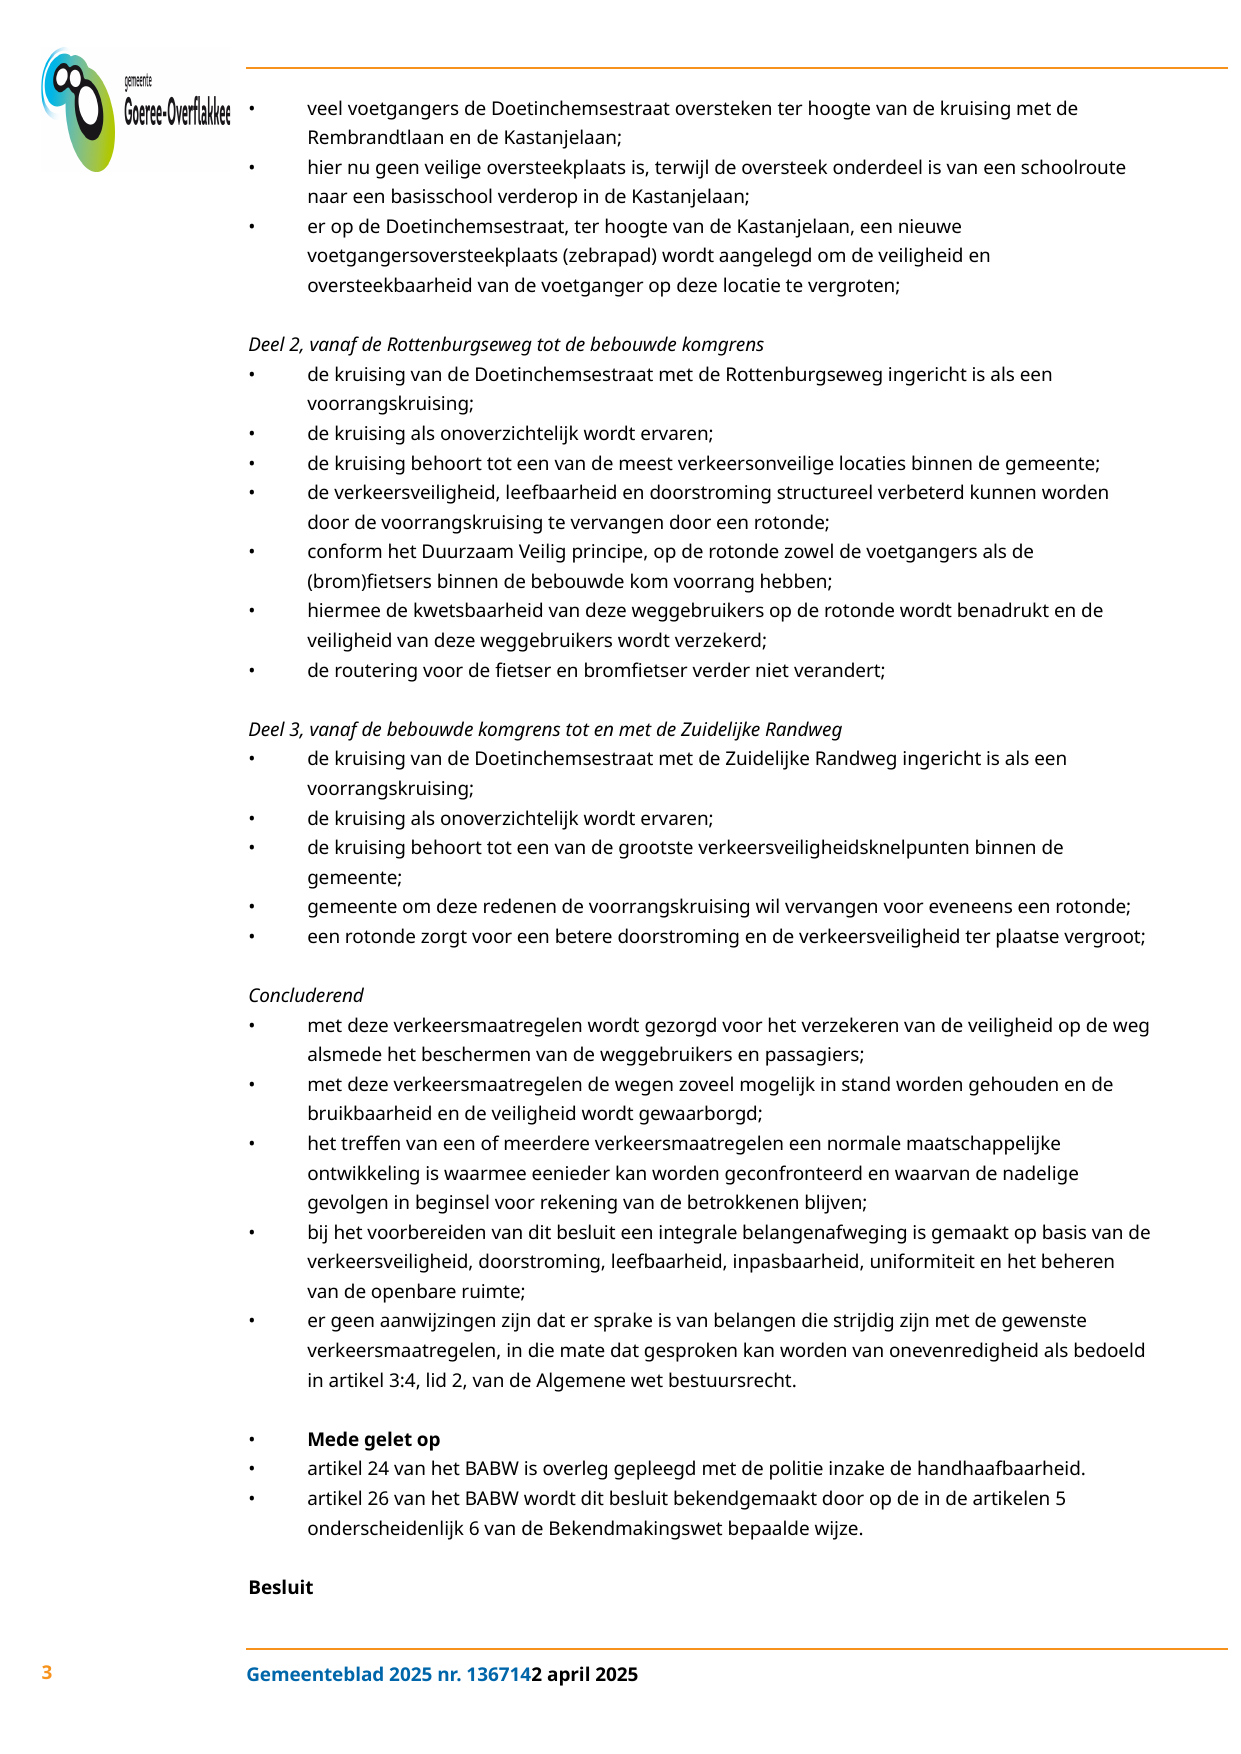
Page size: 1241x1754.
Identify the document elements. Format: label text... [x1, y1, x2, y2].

text Besluit [248, 1574, 1152, 1600]
list het treffen van een of meerdere verkeersmaatregelen een normale maatschappelijke ontwikkeling is waarmee eenieder kan worden geconfronteerd en waarvan de nadelige gevolgen in beginsel voor rekening van de betrokkenen blijven; [248, 1130, 1152, 1215]
list de kruising behoort tot een van de meest verkeersonveilige locaties binnen de gemeente; [248, 450, 1152, 476]
list Mede gelet op [248, 1426, 1152, 1452]
list de verkeersveiligheid, leefbaarheid en doorstroming structureel verbeterd kunnen worden door de voorrangskruising te vervangen door een rotonde; [248, 479, 1152, 535]
list conform het Duurzaam Veilig principe, op de rotonde zowel de voetgangers als de (brom)fietsers binnen de bebouwde kom voorrang hebben; [248, 538, 1152, 594]
list gemeente om deze redenen de voorrangskruising wil vervangen voor eveneens een rotonde; [248, 893, 1152, 919]
list met deze verkeersmaatregelen wordt gezorgd voor het verzekeren van de veiligheid op de weg alsmede het beschermen van de weggebruikers en passagiers; [248, 1012, 1152, 1067]
list de kruising van de Doetinchemsestraat met de Rottenburgseweg ingericht is als een voorrangskruising; [248, 361, 1152, 416]
picture [41, 47, 231, 172]
list een rotonde zorgt voor een betere doorstroming en de verkeersveiligheid ter plaatse vergroot; [248, 923, 1152, 949]
list hiermee de kwetsbaarheid van deze weggebruikers op de rotonde wordt benadrukt en de veiligheid van deze weggebruikers wordt verzekerd; [248, 598, 1152, 653]
list de kruising van de Doetinchemsestraat met de Zuidelijke Randweg ingericht is als een voorrangskruising; [248, 746, 1152, 801]
list er op de Doetinchemsestraat, ter hoogte van de Kastanjelaan, een nieuwe voetgangersoversteekplaats (zebrapad) wordt aangelegd om de veiligheid en oversteekbaarheid van de voetganger op deze locatie te vergroten; [248, 213, 1152, 298]
list er geen aanwijzingen zijn dat er sprake is van belangen die strijdig zijn met de gewenste verkeersmaatregelen, in die mate dat gesproken kan worden van onevenredigheid als bedoeld in artikel 3:4, lid 2, van de Algemene wet bestuursrecht. [248, 1308, 1152, 1393]
list artikel 26 van het BABW wordt dit besluit bekendgemaakt door op de in de artikelen 5 onderscheidenlijk 6 van de Bekendmakingswet bepaalde wijze. [248, 1485, 1152, 1541]
list veel voetgangers de Doetinchemsestraat oversteken ter hoogte van de kruising met de Rembrandtlaan en de Kastanjelaan; [248, 95, 1152, 150]
list de routering voor de fietser en bromfietser verder niet verandert; [248, 657, 1152, 683]
list met deze verkeersmaatregelen de wegen zoveel mogelijk in stand worden gehouden en de bruikbaarheid en de veiligheid wordt gewaarborgd; [248, 1071, 1152, 1126]
list de kruising behoort tot een van de grootste verkeersveiligheidsknelpunten binnen de gemeente; [248, 834, 1152, 890]
list artikel 24 van het BABW is overleg gepleegd met de politie inzake de handhaafbaarheid. [248, 1456, 1152, 1481]
list hier nu geen veilige oversteekplaats is, terwijl de oversteek onderdeel is van een schoolroute naar een basisschool verderop in de Kastanjelaan; [248, 154, 1152, 209]
text Concluderend [248, 982, 1152, 1008]
text Deel 3, vanaf de bebouwde komgrens tot en met de Zuidelijke Randweg [248, 716, 1152, 742]
list bij het voorbereiden van dit besluit een integrale belangenafweging is gemaakt op basis van de verkeersveiligheid, doorstroming, leefbaarheid, inpasbaarheid, uniformiteit en het beheren van de openbare ruimte; [248, 1219, 1152, 1304]
list de kruising als onoverzichtelijk wordt ervaren; [248, 420, 1152, 446]
text Deel 2, vanaf de Rottenburgseweg tot de bebouwde komgrens [248, 331, 1152, 357]
list de kruising als onoverzichtelijk wordt ervaren; [248, 805, 1152, 831]
